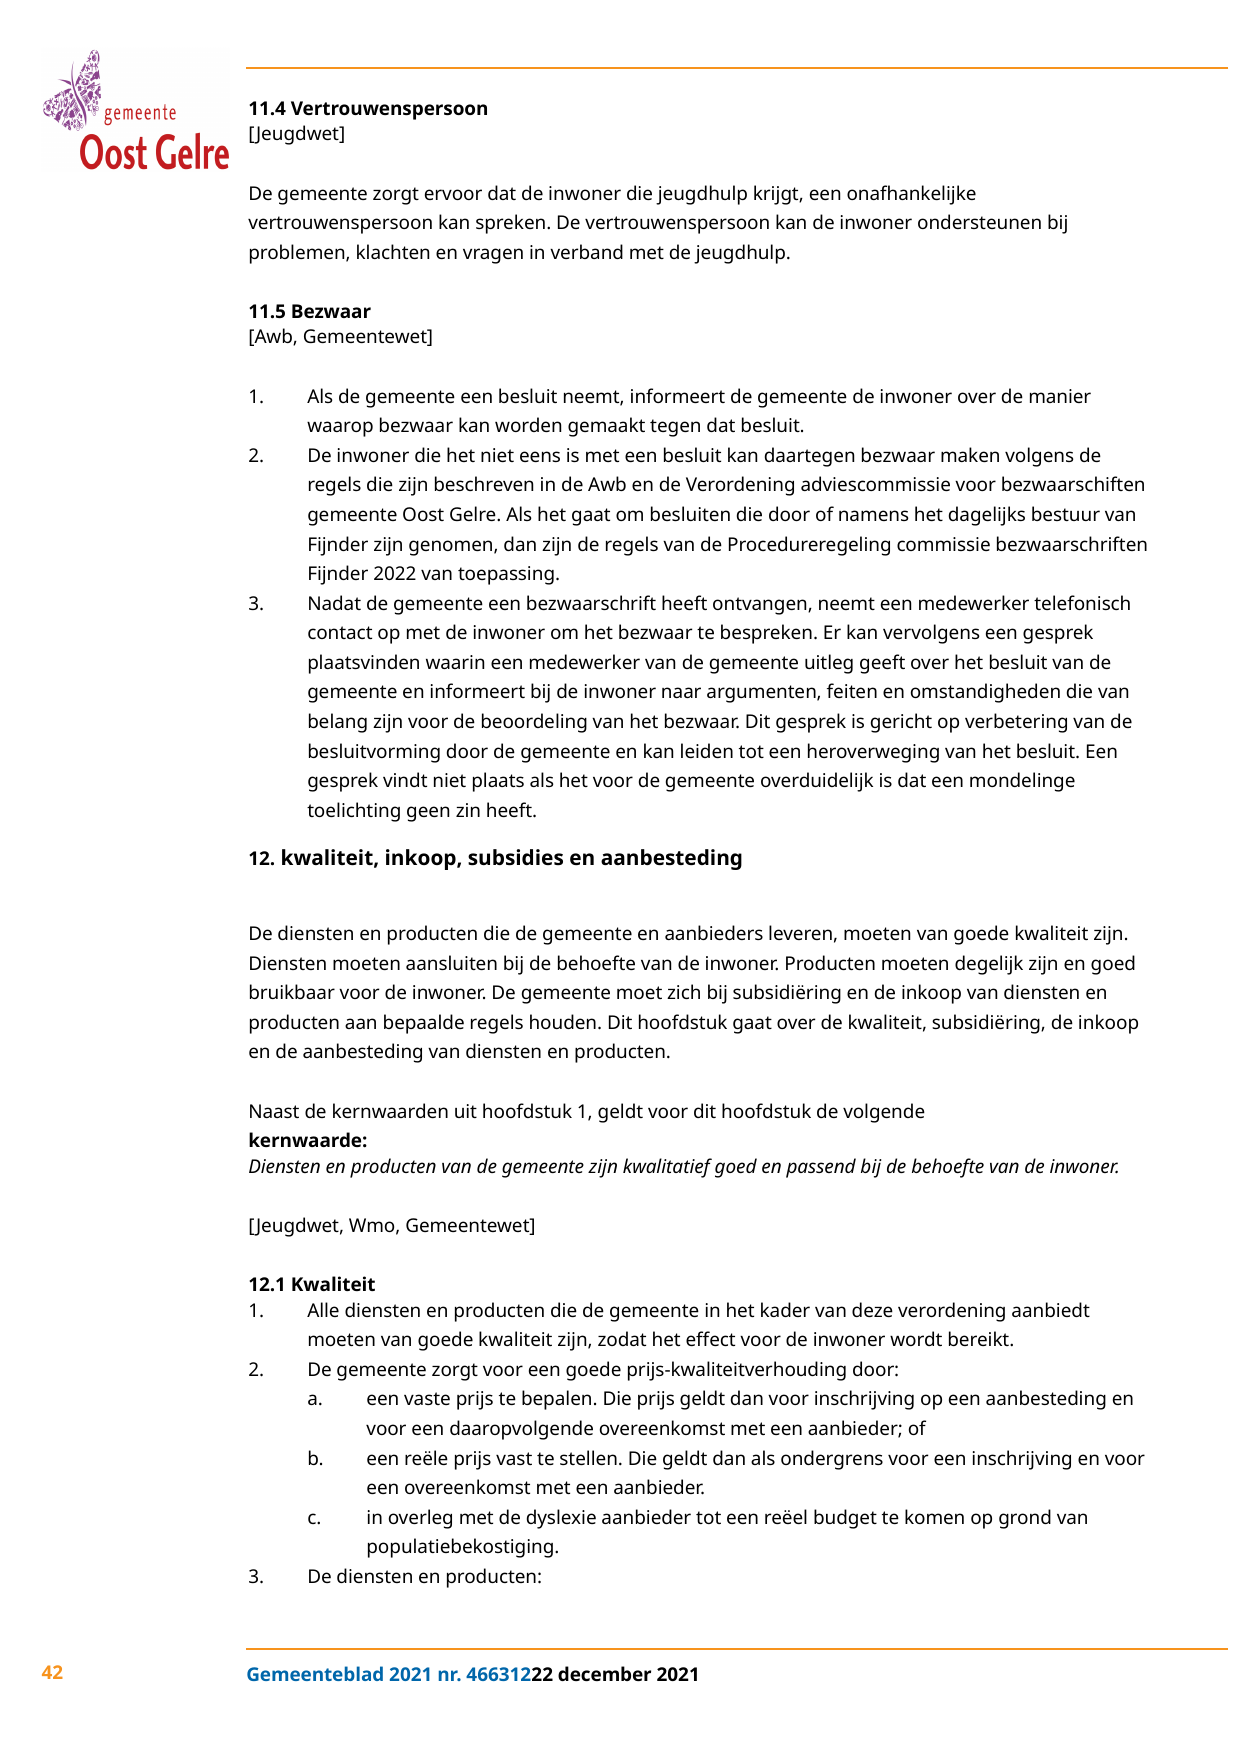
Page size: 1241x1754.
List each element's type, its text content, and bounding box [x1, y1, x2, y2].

text 12. kwaliteit, inkoop, subsidies en aanbesteding [248, 843, 1152, 871]
list De inwoner die het niet eens is met een besluit kan daartegen bezwaar maken volgens de regels die zijn beschreven in de Awb en de Verordening adviescommissie voor bezwaarschiften gemeente Oost Gelre. Als het gaat om besluiten die door of namens het dagelijks bestuur van Fijnder zijn genomen, dan zijn de regels van de Procedureregeling commissie bezwaarschriften Fijnder 2022 van toepassing. [248, 442, 1152, 586]
text 12.1 Kwaliteit [248, 1271, 1152, 1297]
text 11.5 Bezwaar [248, 298, 1152, 324]
list De gemeente zorgt voor een goede prijs-kwaliteitverhouding door: [248, 1356, 1152, 1382]
table_header Naast de kernwaarden uit hoofdstuk 1, geldt voor dit hoofdstuk de volgende kernwaarde: [248, 1098, 1152, 1153]
list Nadat de gemeente een bezwaarschrift heeft ontvangen, neemt een medewerker telefonisch contact op met de inwoner om het bezwaar te bespreken. Er kan vervolgens een gesprek plaatsvinden waarin een medewerker van de gemeente uitleg geeft over het besluit van de gemeente en informeert bij de inwoner naar argumenten, feiten en omstandigheden die van belang zijn voor de beoordeling van het bezwaar. Dit gesprek is gericht op verbetering van de besluitvorming door de gemeente en kan leiden tot een heroverweging van het besluit. Een gesprek vindt niet plaats als het voor de gemeente overduidelijk is dat een mondelinge toelichting geen zin heeft. [248, 590, 1152, 823]
list een reële prijs vast te stellen. Die geldt dan als ondergrens voor een inschrijving en voor een overeenkomst met een aanbieder. [307, 1445, 1152, 1500]
list in overleg met de dyslexie aanbieder tot een reëel budget te komen op grond van populatiebekostiging. [307, 1504, 1152, 1559]
list Als de gemeente een besluit neemt, informeert de gemeente de inwoner over de manier waarop bezwaar kan worden gemaakt tegen dat besluit. [248, 383, 1152, 438]
text [Jeugdwet, Wmo, Gemeentewet] [248, 1212, 1152, 1238]
text 11.4 Vertrouwenspersoon [248, 95, 1152, 121]
text [Jeugdwet] [248, 121, 1152, 146]
text [Awb, Gemeentewet] [248, 324, 1152, 349]
picture [41, 47, 231, 172]
list een vaste prijs te bepalen. Die prijs geldt dan voor inschrijving op een aanbesteding en voor een daaropvolgende overeenkomst met een aanbieder; of [307, 1386, 1152, 1441]
text De gemeente zorgt ervoor dat de inwoner die jeugdhulp krijgt, een onafhankelijke vertrouwenspersoon kan spreken. De vertrouwenspersoon kan de inwoner ondersteunen bij problemen, klachten en vragen in verband met de jeugdhulp. [248, 180, 1152, 264]
list De diensten en producten: [248, 1563, 1152, 1589]
table_cell Diensten en producten van de gemeente zijn kwalitatief goed en passend bij de behoefte van de inwoner. [248, 1153, 1152, 1179]
text De diensten en producten die de gemeente en aanbieders leveren, moeten van goede kwaliteit zijn. Diensten moeten aansluiten bij de behoefte van de inwoner. Producten moeten degelijk zijn en goed bruikbaar voor de inwoner. De gemeente moet zich bij subsidiëring en de inkoop van diensten en producten aan bepaalde regels houden. Dit hoofdstuk gaat over de kwaliteit, subsidiëring, de inkoop en de aanbesteding van diensten en producten. [248, 920, 1152, 1064]
list Alle diensten en producten die de gemeente in het kader van deze verordening aanbiedt moeten van goede kwaliteit zijn, zodat het effect voor de inwoner wordt bereikt. [248, 1297, 1152, 1352]
